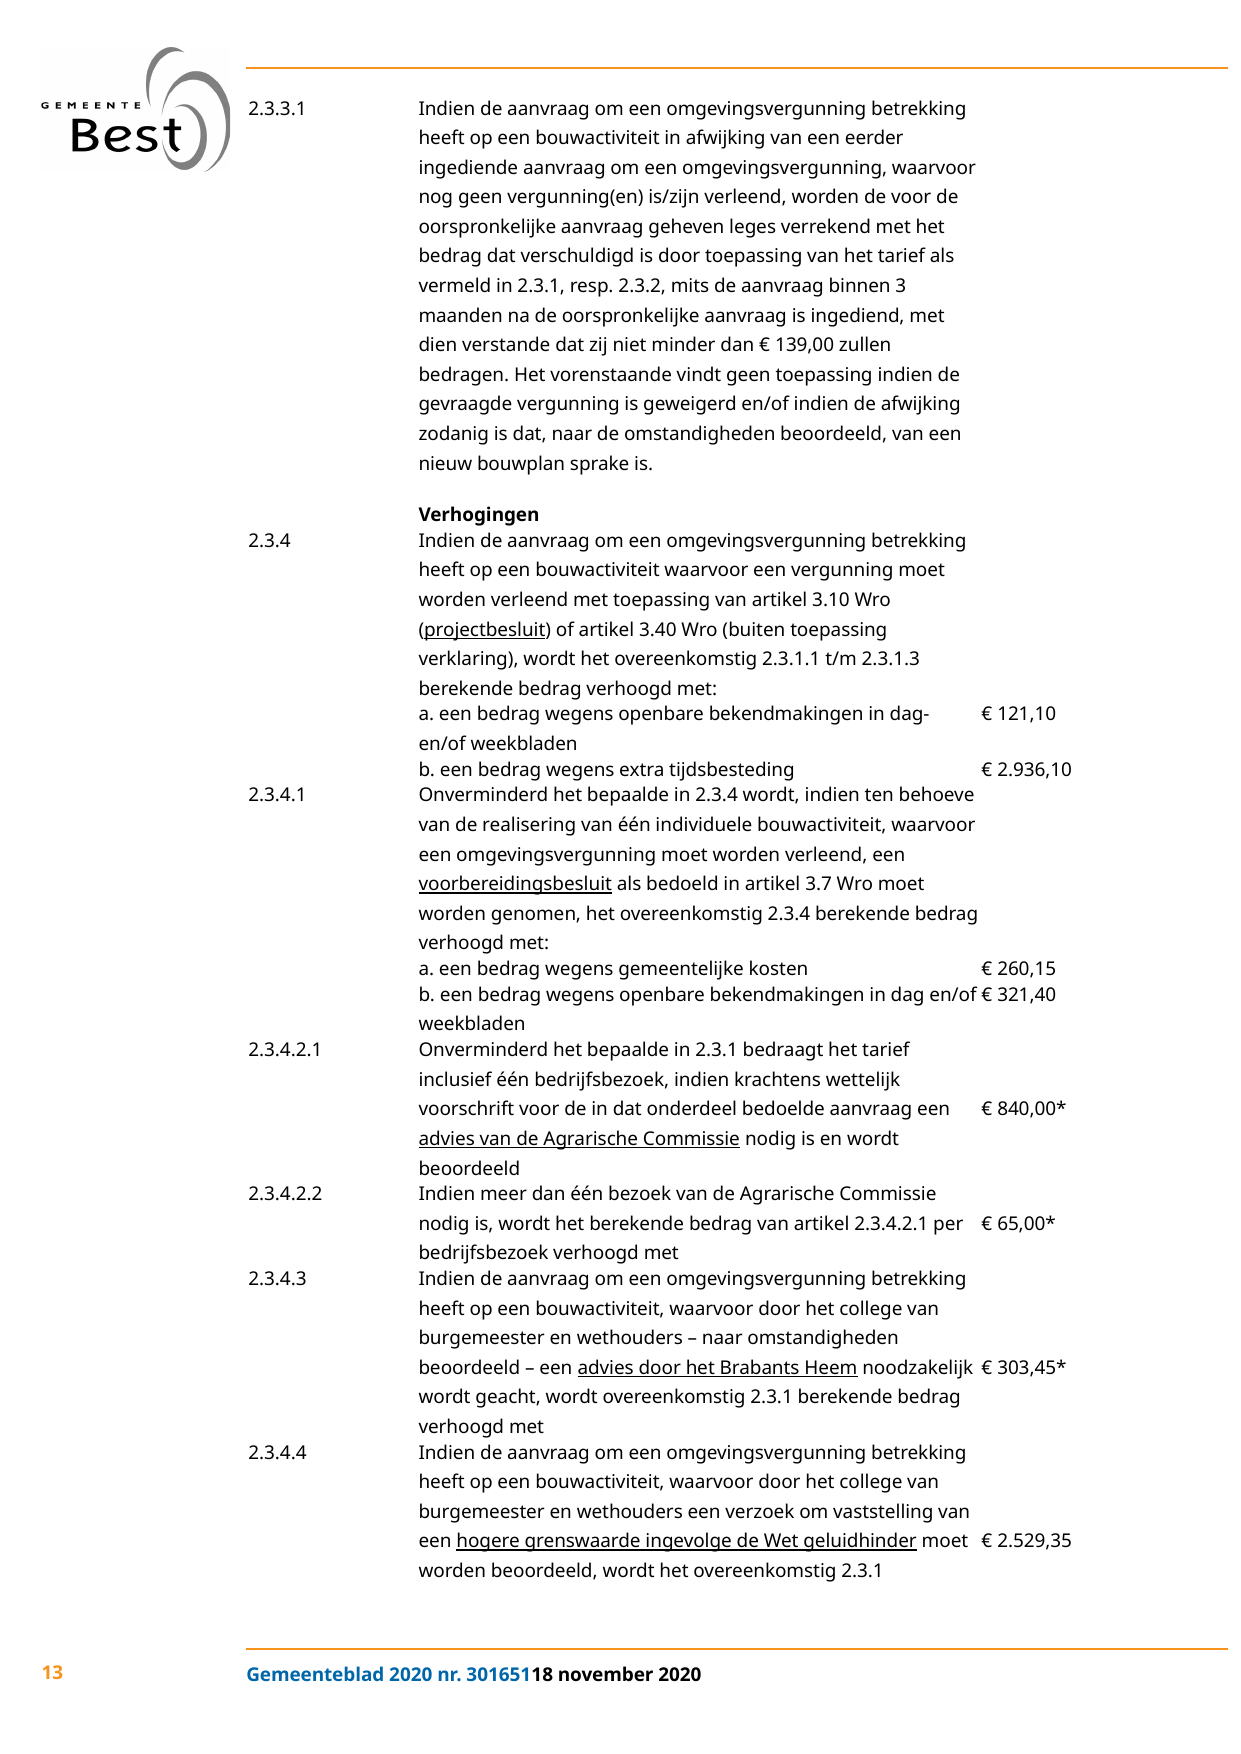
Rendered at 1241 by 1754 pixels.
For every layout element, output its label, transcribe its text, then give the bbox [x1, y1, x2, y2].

table_cell 2.3.4.3 [248, 1265, 418, 1439]
table_cell Indien meer dan één bezoek van de Agrarische Commissie nodig is, wordt het berekende bedrag van artikel 2.3.4.2.1 per bedrijfsbezoek verhoogd met [418, 1180, 981, 1265]
table_cell [981, 95, 1152, 476]
table_cell 2.3.4.2.2 [248, 1180, 418, 1265]
table_cell [981, 476, 1152, 501]
table_cell [248, 981, 418, 1036]
table_cell € 65,00* [981, 1180, 1152, 1265]
table_cell a. een bedrag wegens openbare bekendmakingen in dag- en/of weekbladen [418, 701, 981, 756]
table_cell € 2.529,35 [981, 1439, 1152, 1583]
table_cell b. een bedrag wegens openbare bekendmakingen in dag en/of weekbladen [418, 981, 981, 1036]
table_cell 2.3.4.4 [248, 1439, 418, 1583]
table_cell 2.3.4.1 [248, 782, 418, 955]
table_cell Verhogingen [418, 501, 981, 527]
table_cell € 2.936,10 [981, 756, 1152, 782]
table_cell [248, 756, 418, 782]
table_cell [981, 527, 1152, 701]
table_cell [981, 501, 1152, 527]
table_cell Indien de aanvraag om een omgevingsvergunning betrekking heeft op een bouwactiviteit waarvoor een vergunning moet worden verleend met toepassing van artikel 3.10 Wro (projectbesluit) of artikel 3.40 Wro (buiten toepassing verklaring), wordt het overeenkomstig 2.3.1.1 t/m 2.3.1.3 berekende bedrag verhoogd met: [418, 527, 981, 701]
table_cell € 260,15 [981, 955, 1152, 981]
table_cell [248, 501, 418, 527]
table_cell Onverminderd het bepaalde in 2.3.1 bedraagt het tarief inclusief één bedrijfsbezoek, indien krachtens wettelijk voorschrift voor de in dat onderdeel bedoelde aanvraag een advies van de Agrarische Commissie nodig is en wordt beoordeeld [418, 1036, 981, 1180]
table_cell [248, 955, 418, 981]
table_cell [418, 476, 981, 501]
table_cell 2.3.4.2.1 [248, 1036, 418, 1180]
table_cell € 321,40 [981, 981, 1152, 1036]
table_cell a. een bedrag wegens gemeentelijke kosten [418, 955, 981, 981]
table_cell Indien de aanvraag om een omgevingsvergunning betrekking heeft op een bouwactiviteit, waarvoor door het college van burgemeester en wethouders een verzoek om vaststelling van een hogere grenswaarde ingevolge de Wet geluidhinder moet worden beoordeeld, wordt het overeenkomstig 2.3.1 [418, 1439, 981, 1583]
table_cell 2.3.4 [248, 527, 418, 701]
table_cell b. een bedrag wegens extra tijdsbesteding [418, 756, 981, 782]
table_cell € 840,00* [981, 1036, 1152, 1180]
picture [41, 47, 231, 172]
table_cell Onverminderd het bepaalde in 2.3.4 wordt, indien ten behoeve van de realisering van één individuele bouwactiviteit, waarvoor een omgevingsvergunning moet worden verleend, een voorbereidingsbesluit als bedoeld in artikel 3.7 Wro moet worden genomen, het overeenkomstig 2.3.4 berekende bedrag verhoogd met: [418, 782, 981, 955]
table_cell 2.3.3.1 [248, 95, 418, 476]
table_cell Indien de aanvraag om een omgevingsvergunning betrekking heeft op een bouwactiviteit, waarvoor door het college van burgemeester en wethouders – naar omstandigheden beoordeeld – een advies door het Brabants Heem noodzakelijk wordt geacht, wordt overeenkomstig 2.3.1 berekende bedrag verhoogd met [418, 1265, 981, 1439]
table_cell € 121,10 [981, 701, 1152, 756]
table_cell [248, 701, 418, 756]
table_cell [248, 476, 418, 501]
table_cell Indien de aanvraag om een omgevingsvergunning betrekking heeft op een bouwactiviteit in afwijking van een eerder ingediende aanvraag om een omgevingsvergunning, waarvoor nog geen vergunning(en) is/zijn verleend, worden de voor de oorspronkelijke aanvraag geheven leges verrekend met het bedrag dat verschuldigd is door toepassing van het tarief als vermeld in 2.3.1, resp. 2.3.2, mits de aanvraag binnen 3 maanden na de oorspronkelijke aanvraag is ingediend, met dien verstande dat zij niet minder dan € 139,00 zullen bedragen. Het vorenstaande vindt geen toepassing indien de gevraagde vergunning is geweigerd en/of indien de afwijking zodanig is dat, naar de omstandigheden beoordeeld, van een nieuw bouwplan sprake is. [418, 95, 981, 476]
table_cell [981, 782, 1152, 955]
table_cell € 303,45* [981, 1265, 1152, 1439]
